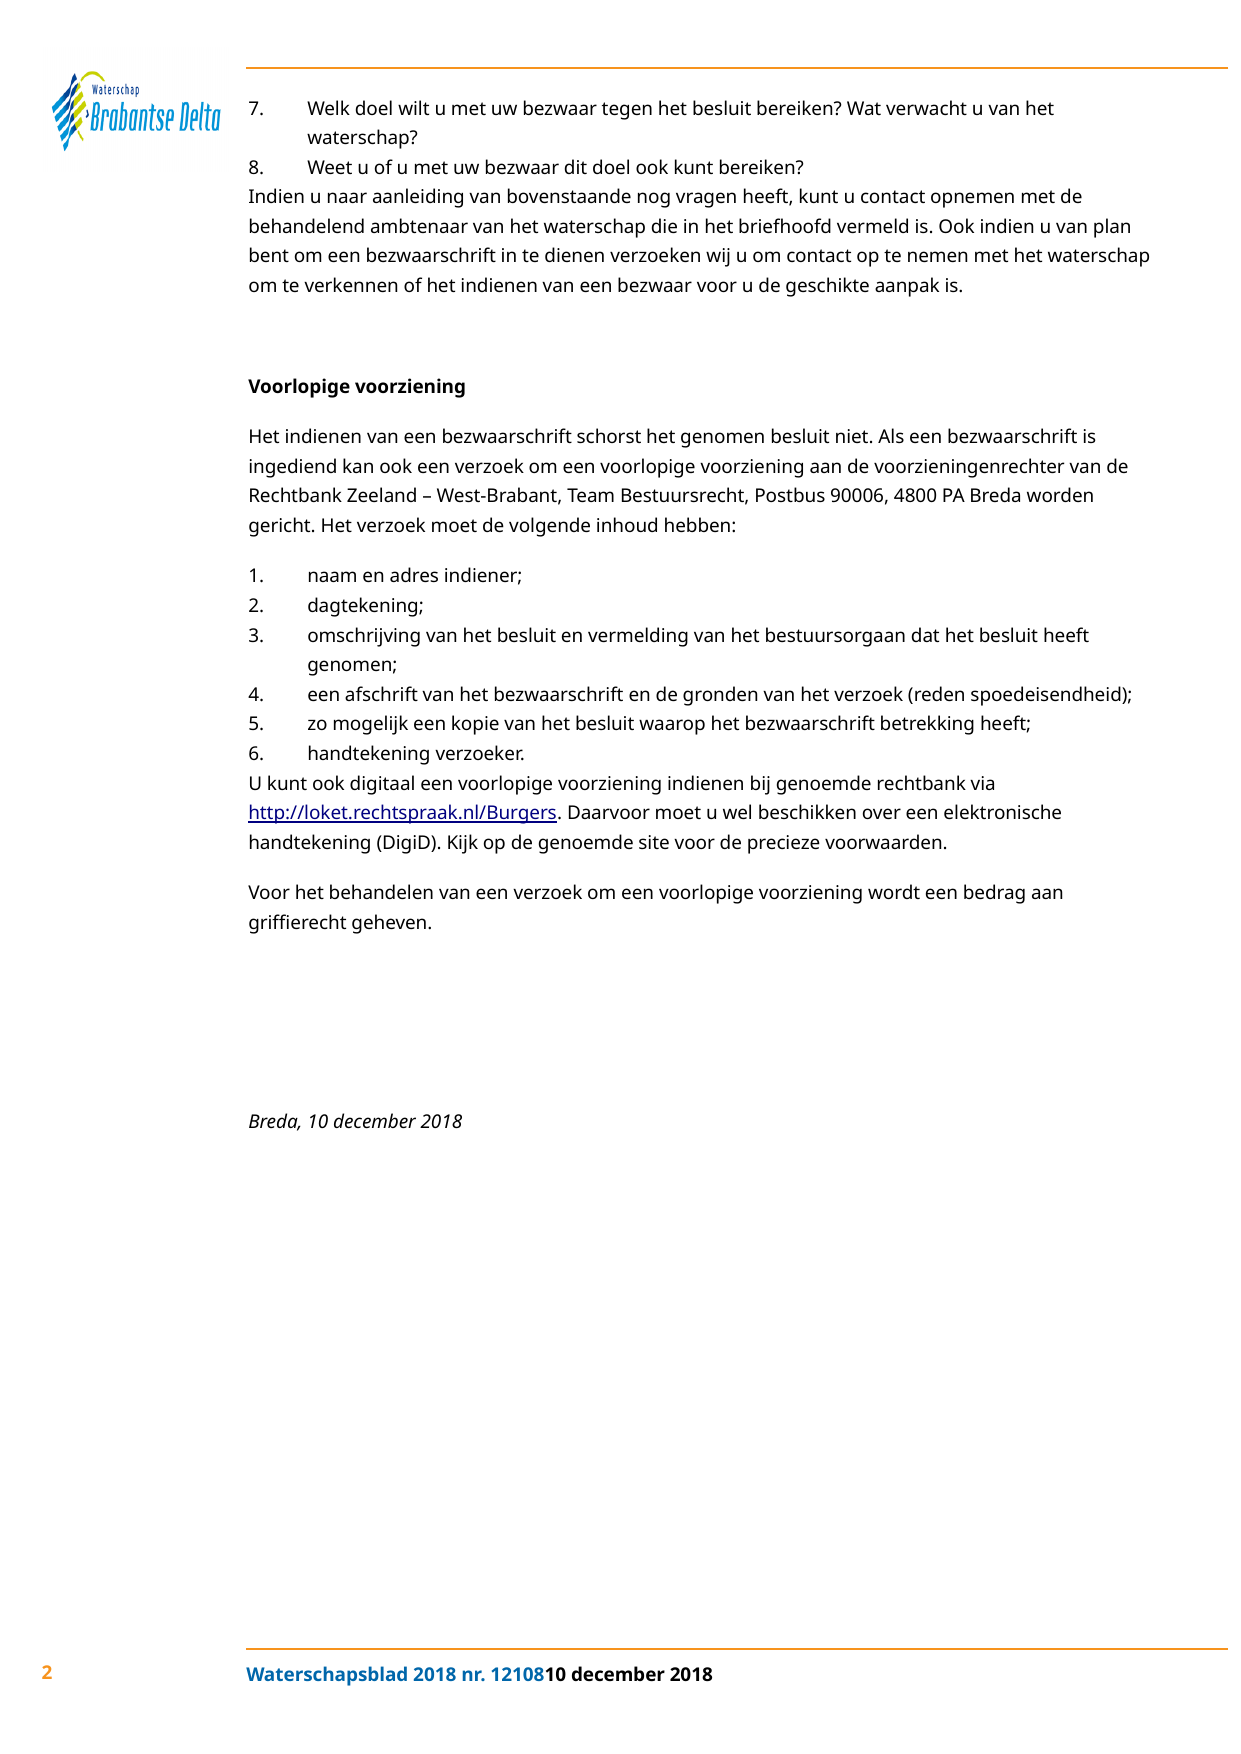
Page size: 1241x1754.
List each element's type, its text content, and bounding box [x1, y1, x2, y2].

list omschrijving van het besluit en vermelding van het bestuursorgaan dat het besluit heeft genomen; [248, 622, 1152, 677]
text Breda, 10 december 2018 [248, 1108, 1152, 1134]
text Indien u naar aanleiding van bovenstaande nog vragen heeft, kunt u contact opnemen met de behandelend ambtenaar van het waterschap die in het briefhoofd vermeld is. Ook indien u van plan bent om een bezwaarschrift in te dienen verzoeken wij u om contact op te nemen met het waterschap om te verkennen of het indienen van een bezwaar voor u de geschikte aanpak is. [248, 183, 1152, 298]
text Voor het behandelen van een verzoek om een voorlopige voorziening wordt een bedrag aan griffierecht geheven. [248, 879, 1152, 935]
text Het indienen van een bezwaarschrift schorst het genomen besluit niet. Als een bezwaarschrift is ingediend kan ook een verzoek om een voorlopige voorziening aan de voorzieningenrechter van de Rechtbank Zeeland – West-Brabant, Team Bestuursrecht, Postbus 90006, 4800 PA Breda worden gericht. Het verzoek moet de volgende inhoud hebben: [248, 423, 1152, 538]
text Voorlopige voorziening [248, 373, 1152, 399]
list handtekening verzoeker. [248, 740, 1152, 766]
list Welk doel wilt u met uw bezwaar tegen het besluit bereiken? Wat verwacht u van het waterschap? [248, 95, 1152, 150]
list naam en adres indiener; [248, 563, 1152, 588]
list zo mogelijk een kopie van het besluit waarop het bezwaarschrift betrekking heeft; [248, 711, 1152, 736]
text U kunt ook digitaal een voorlopige voorziening indienen bij genoemde rechtbank via http://loket.rechtspraak.nl/Burgers. Daarvoor moet u wel beschikken over een elektronische handtekening (DigiD). Kijk op de genoemde site voor de precieze voorwaarden. [248, 770, 1152, 855]
picture [41, 47, 231, 172]
list dagtekening; [248, 592, 1152, 618]
list Weet u of u met uw bezwaar dit doel ook kunt bereiken? [248, 154, 1152, 180]
list een afschrift van het bezwaarschrift en de gronden van het verzoek (reden spoedeisendheid); [248, 681, 1152, 707]
